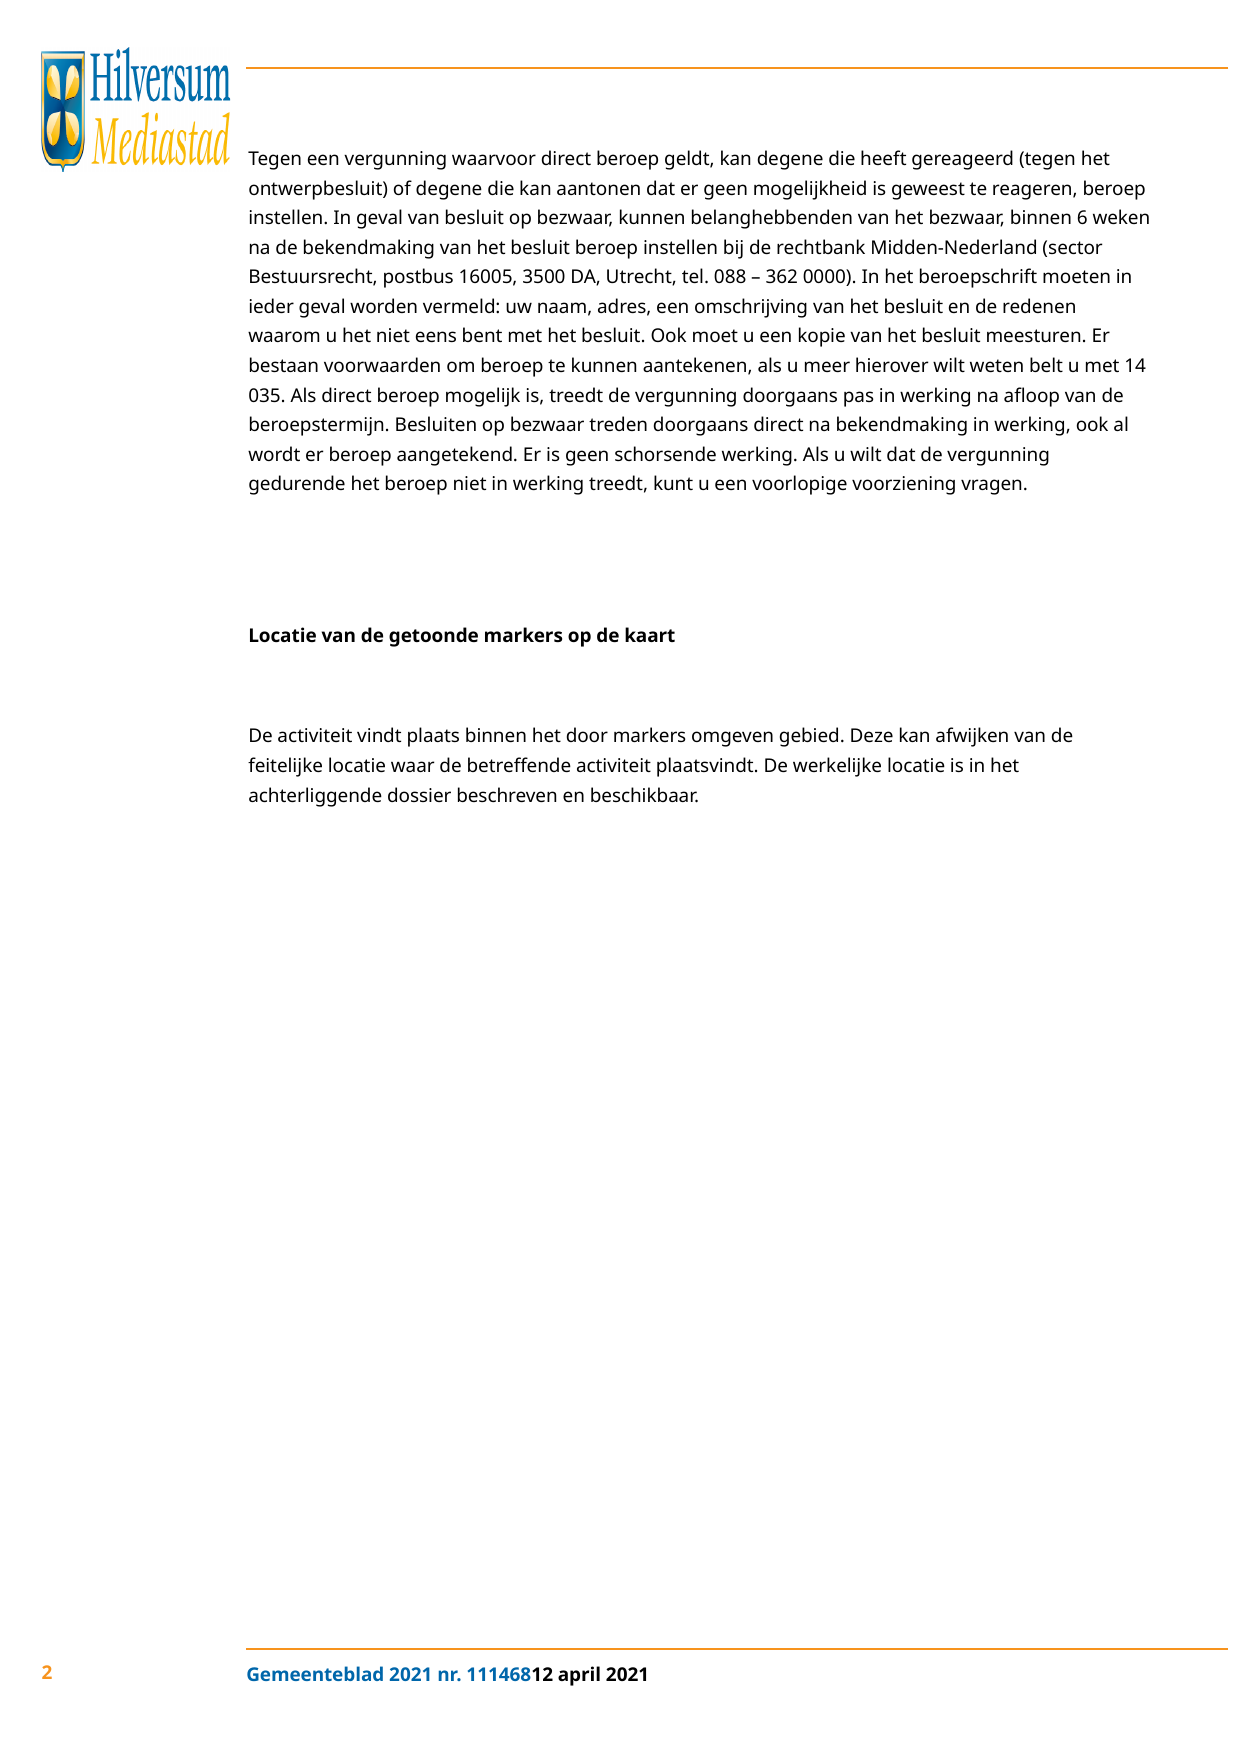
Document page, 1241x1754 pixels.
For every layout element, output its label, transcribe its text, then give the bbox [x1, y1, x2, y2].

text De activiteit vindt plaats binnen het door markers omgeven gebied. Deze kan afwijken van de feitelijke locatie waar de betreffende activiteit plaatsvindt. De werkelijke locatie is in het achterliggende dossier beschreven en beschikbaar. [248, 723, 1152, 808]
text Locatie van de getoonde markers op de kaart [248, 622, 1152, 648]
picture [41, 47, 231, 172]
text Tegen een vergunning waarvoor direct beroep geldt, kan degene die heeft gereageerd (tegen het ontwerpbesluit) of degene die kan aantonen dat er geen mogelijkheid is geweest te reageren, beroep instellen. In geval van besluit op bezwaar, kunnen belanghebbenden van het bezwaar, binnen 6 weken na de bekendmaking van het besluit beroep instellen bij de rechtbank Midden-Nederland (sector Bestuursrecht, postbus 16005, 3500 DA, Utrecht, tel. 088 – 362 0000). In het beroepschrift moeten in ieder geval worden vermeld: uw naam, adres, een omschrijving van het besluit en de redenen waarom u het niet eens bent met het besluit. Ook moet u een kopie van het besluit meesturen. Er bestaan voorwaarden om beroep te kunnen aantekenen, als u meer hierover wilt weten belt u met 14 035. Als direct beroep mogelijk is, treedt de vergunning doorgaans pas in werking na afloop van de beroepstermijn. Besluiten op bezwaar treden doorgaans direct na bekendmaking in werking, ook al wordt er beroep aangetekend. Er is geen schorsende werking. Als u wilt dat de vergunning gedurende het beroep niet in werking treedt, kunt u een voorlopige voorziening vragen. [248, 145, 1152, 496]
